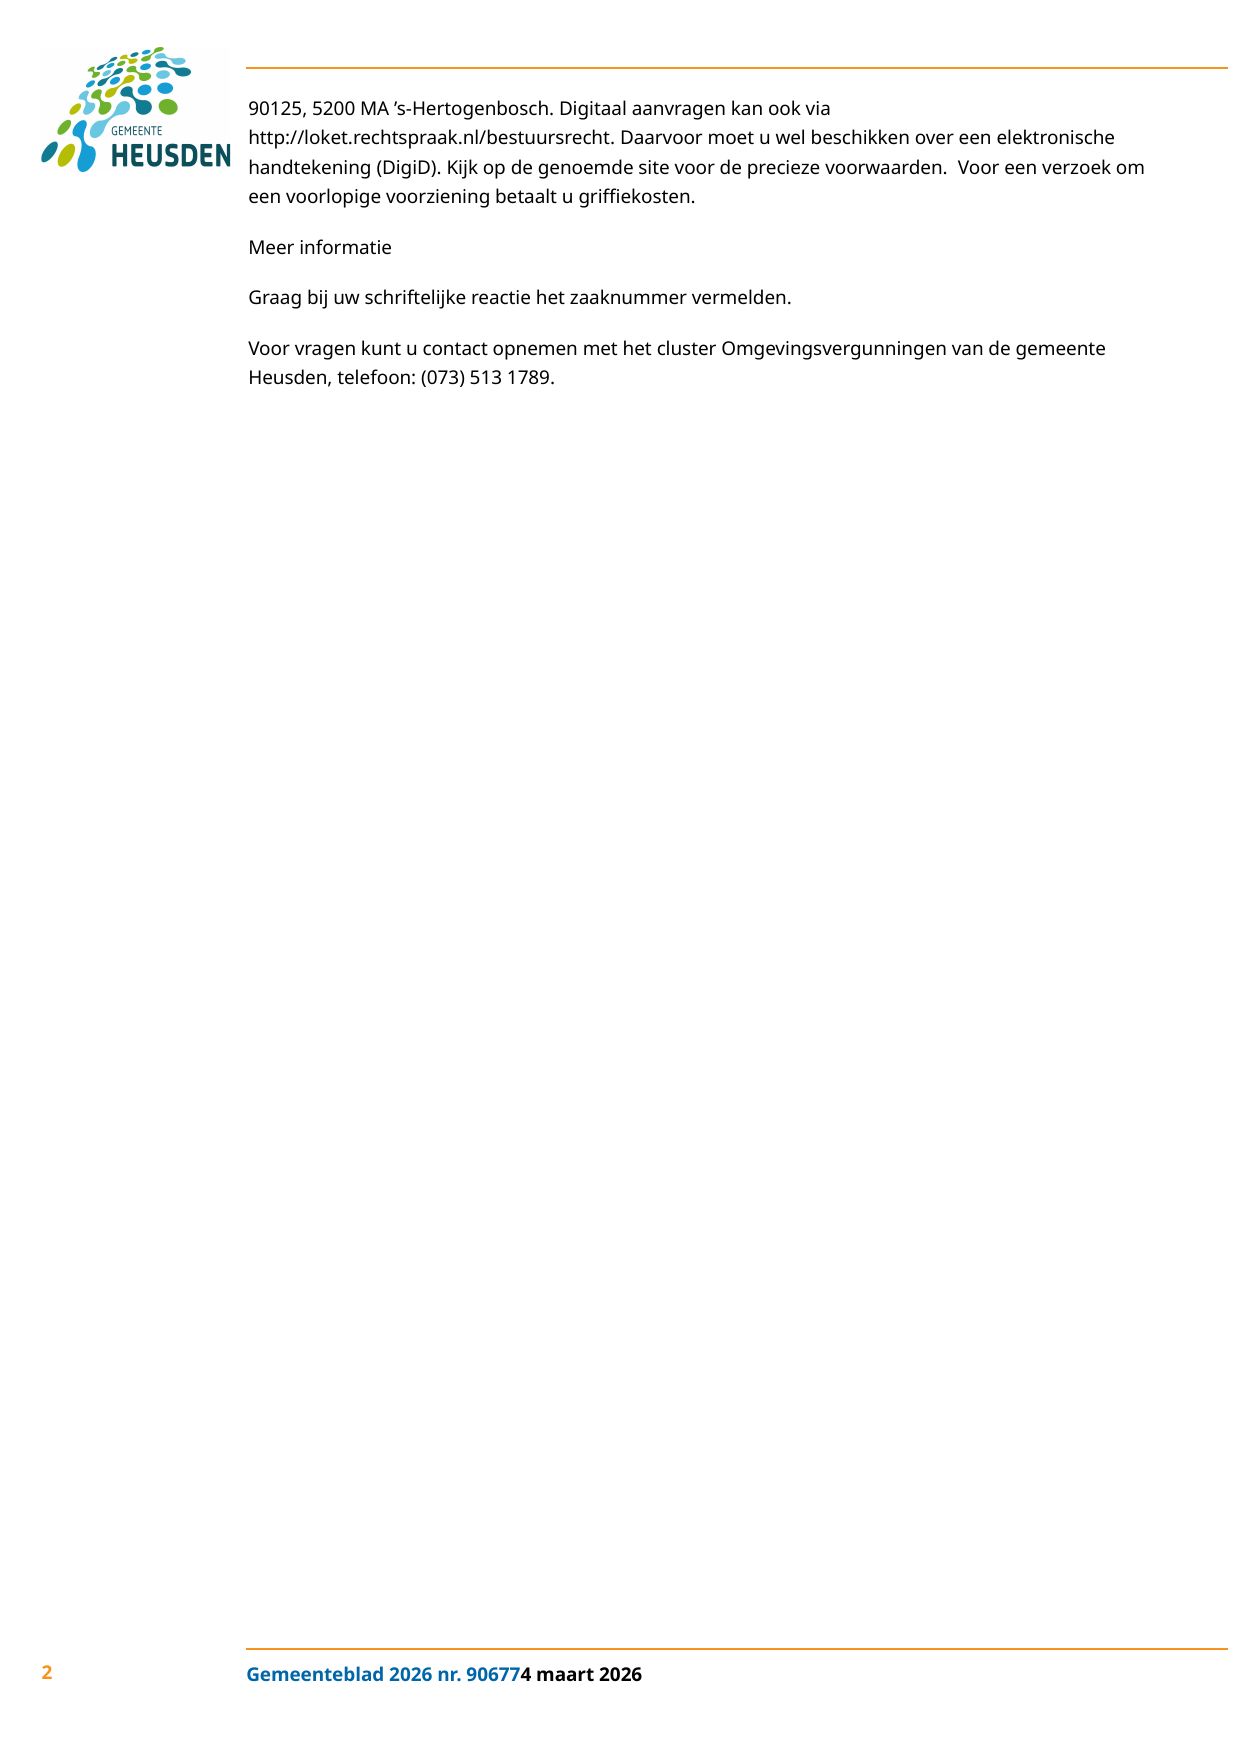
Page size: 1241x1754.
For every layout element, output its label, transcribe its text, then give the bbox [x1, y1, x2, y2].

picture [41, 47, 231, 172]
text Voor vragen kunt u contact opnemen met het cluster Omgevingsvergunningen van de gemeente Heusden, telefoon: (073) 513 1789. [248, 335, 1152, 390]
text 90125, 5200 MA ’s-Hertogenbosch. Digitaal aanvragen kan ook via http://loket.rechtspraak.nl/bestuursrecht. Daarvoor moet u wel beschikken over een elektronische handtekening (DigiD). Kijk op de genoemde site voor de precieze voorwaarden. Voor een verzoek om een voorlopige voorziening betaalt u griffiekosten. [248, 95, 1152, 209]
text Meer informatie [248, 234, 1152, 260]
text Graag bij uw schriftelijke reactie het zaaknummer vermelden. [248, 284, 1152, 310]
